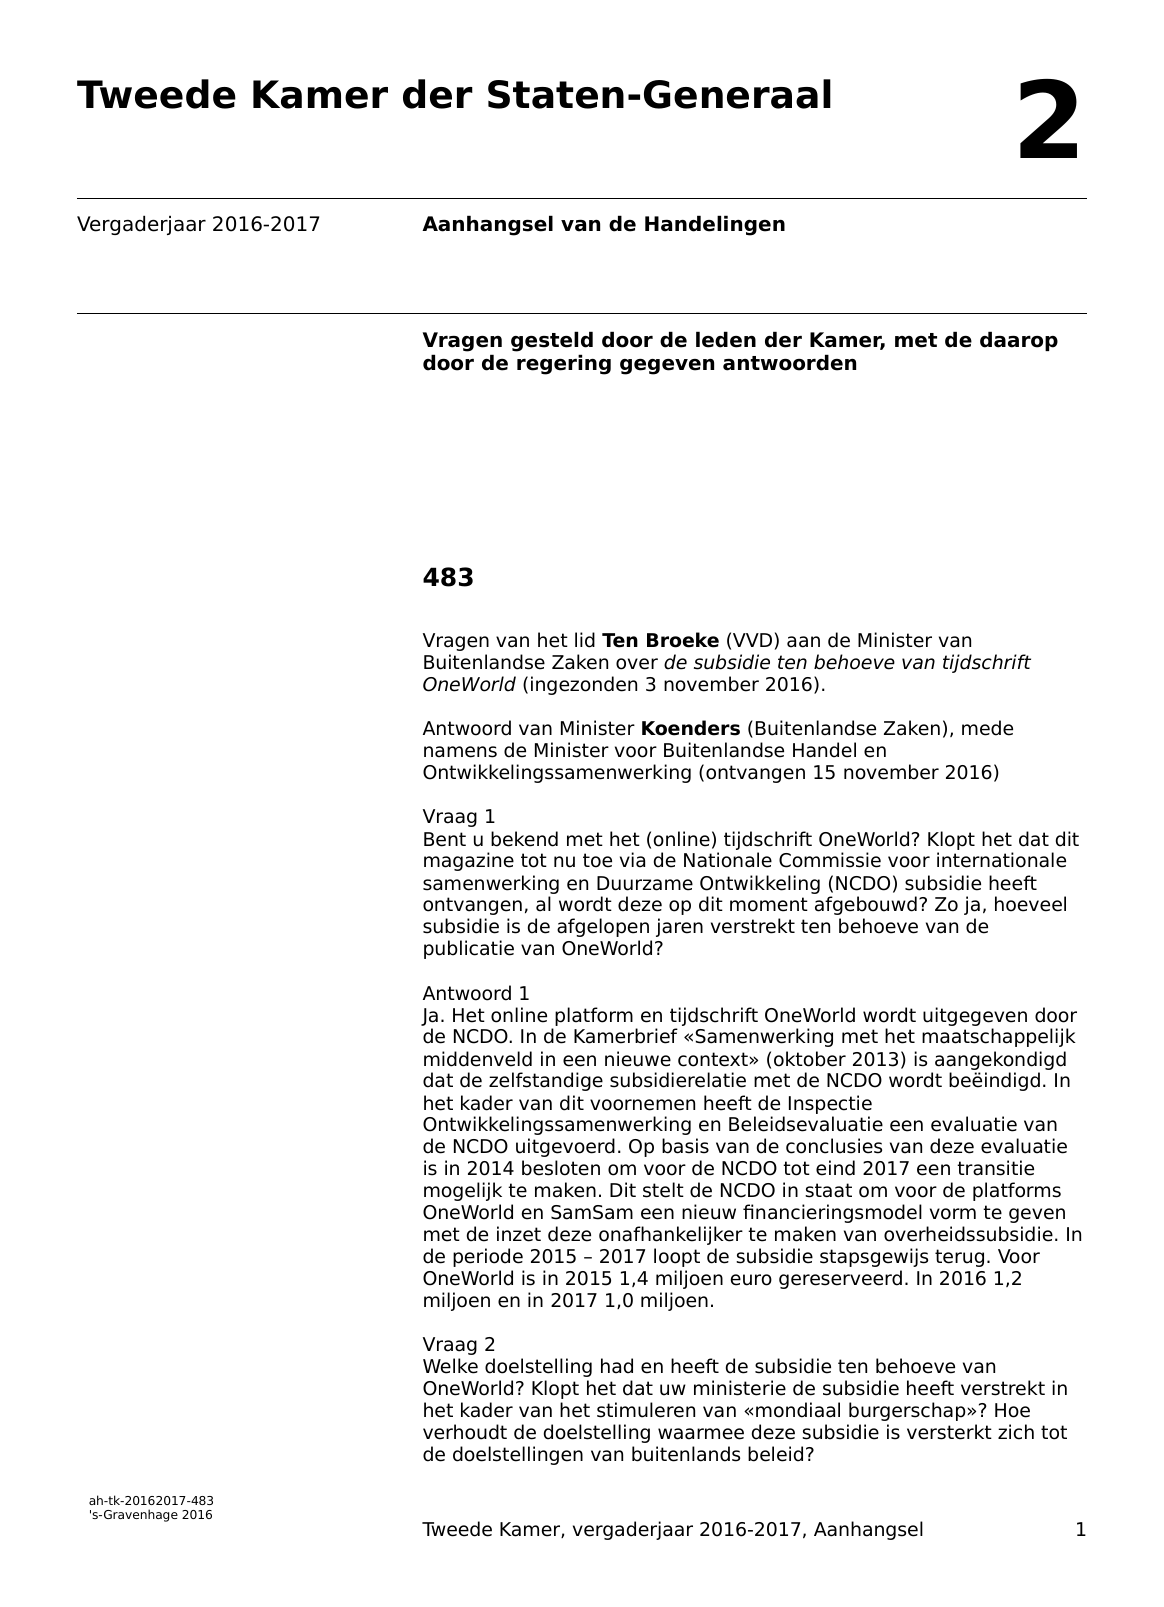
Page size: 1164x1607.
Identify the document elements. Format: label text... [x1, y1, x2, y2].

table_cell Vergaderjaar 2016-2017 [77, 199, 422, 313]
text ah-tk-20162017-483 [88, 1494, 323, 1508]
text Bent u bekend met het (online) tijdschrift OneWorld? Klopt het dat dit magazine tot nu toe via de Nationale Commissie voor internationale samenwerking en Duurzame Ontwikkeling (NCDO) subsidie heeft ontvangen, al wordt deze op dit moment afgebouwd? Zo ja, hoeveel subsidie is de afgelopen jaren verstrekt ten behoeve van de publicatie van OneWorld? [422, 828, 1087, 960]
text Antwoord 1 [422, 982, 1087, 1004]
text 483 [422, 563, 1087, 592]
text Vragen van het lid Ten Broeke (VVD) aan de Minister van Buitenlandse Zaken over de subsidie ten behoeve van tijdschrift OneWorld (ingezonden 3 november 2016). [422, 630, 1087, 696]
text Vraag 2 [422, 1334, 1087, 1356]
text Vraag 1 [422, 806, 1087, 828]
text Antwoord van Minister Koenders (Buitenlandse Zaken), mede namens de Minister voor Buitenlandse Handel en Ontwikkelingssamenwerking (ontvangen 15 november 2016) [422, 718, 1087, 784]
table_cell Vragen gesteld door de leden der Kamer, met de daarop door de regering gegeven antwoorden [422, 314, 1087, 375]
text Welke doelstelling had en heeft de subsidie ten behoeve van OneWorld? Klopt het dat uw ministerie de subsidie heeft verstrekt in het kader van het stimuleren van «mondiaal burgerschap»? Hoe verhoudt de doelstelling waarmee deze subsidie is versterkt zich tot de doelstellingen van buitenlands beleid? [422, 1356, 1087, 1466]
text 's-Gravenhage 2016 [88, 1508, 323, 1522]
table_cell Aanhangsel van de Handelingen [422, 199, 1087, 313]
table_header Tweede Kamer der Staten-Generaal [77, 59, 886, 198]
table_cell [77, 314, 422, 375]
text Ja. Het online platform en tijdschrift OneWorld wordt uitgegeven door de NCDO. In de Kamerbrief «Samenwerking met het maatschappelijk middenveld in een nieuwe context» (oktober 2013) is aangekondigd dat de zelfstandige subsidierelatie met de NCDO wordt beëindigd. In het kader van dit voornemen heeft de Inspectie Ontwikkelingssamenwerking en Beleidsevaluatie een evaluatie van de NCDO uitgevoerd. Op basis van de conclusies van deze evaluatie is in 2014 besloten om voor de NCDO tot eind 2017 een transitie mogelijk te maken. Dit stelt de NCDO in staat om voor de platforms OneWorld en SamSam een nieuw financieringsmodel vorm te geven met de inzet deze onafhankelijker te maken van overheidssubsidie. In de periode 2015 – 2017 loopt de subsidie stapsgewijs terug. Voor OneWorld is in 2015 1,4 miljoen euro gereserveerd. In 2016 1,2 miljoen en in 2017 1,0 miljoen. [422, 1004, 1087, 1312]
table_header 2 [886, 59, 1087, 198]
